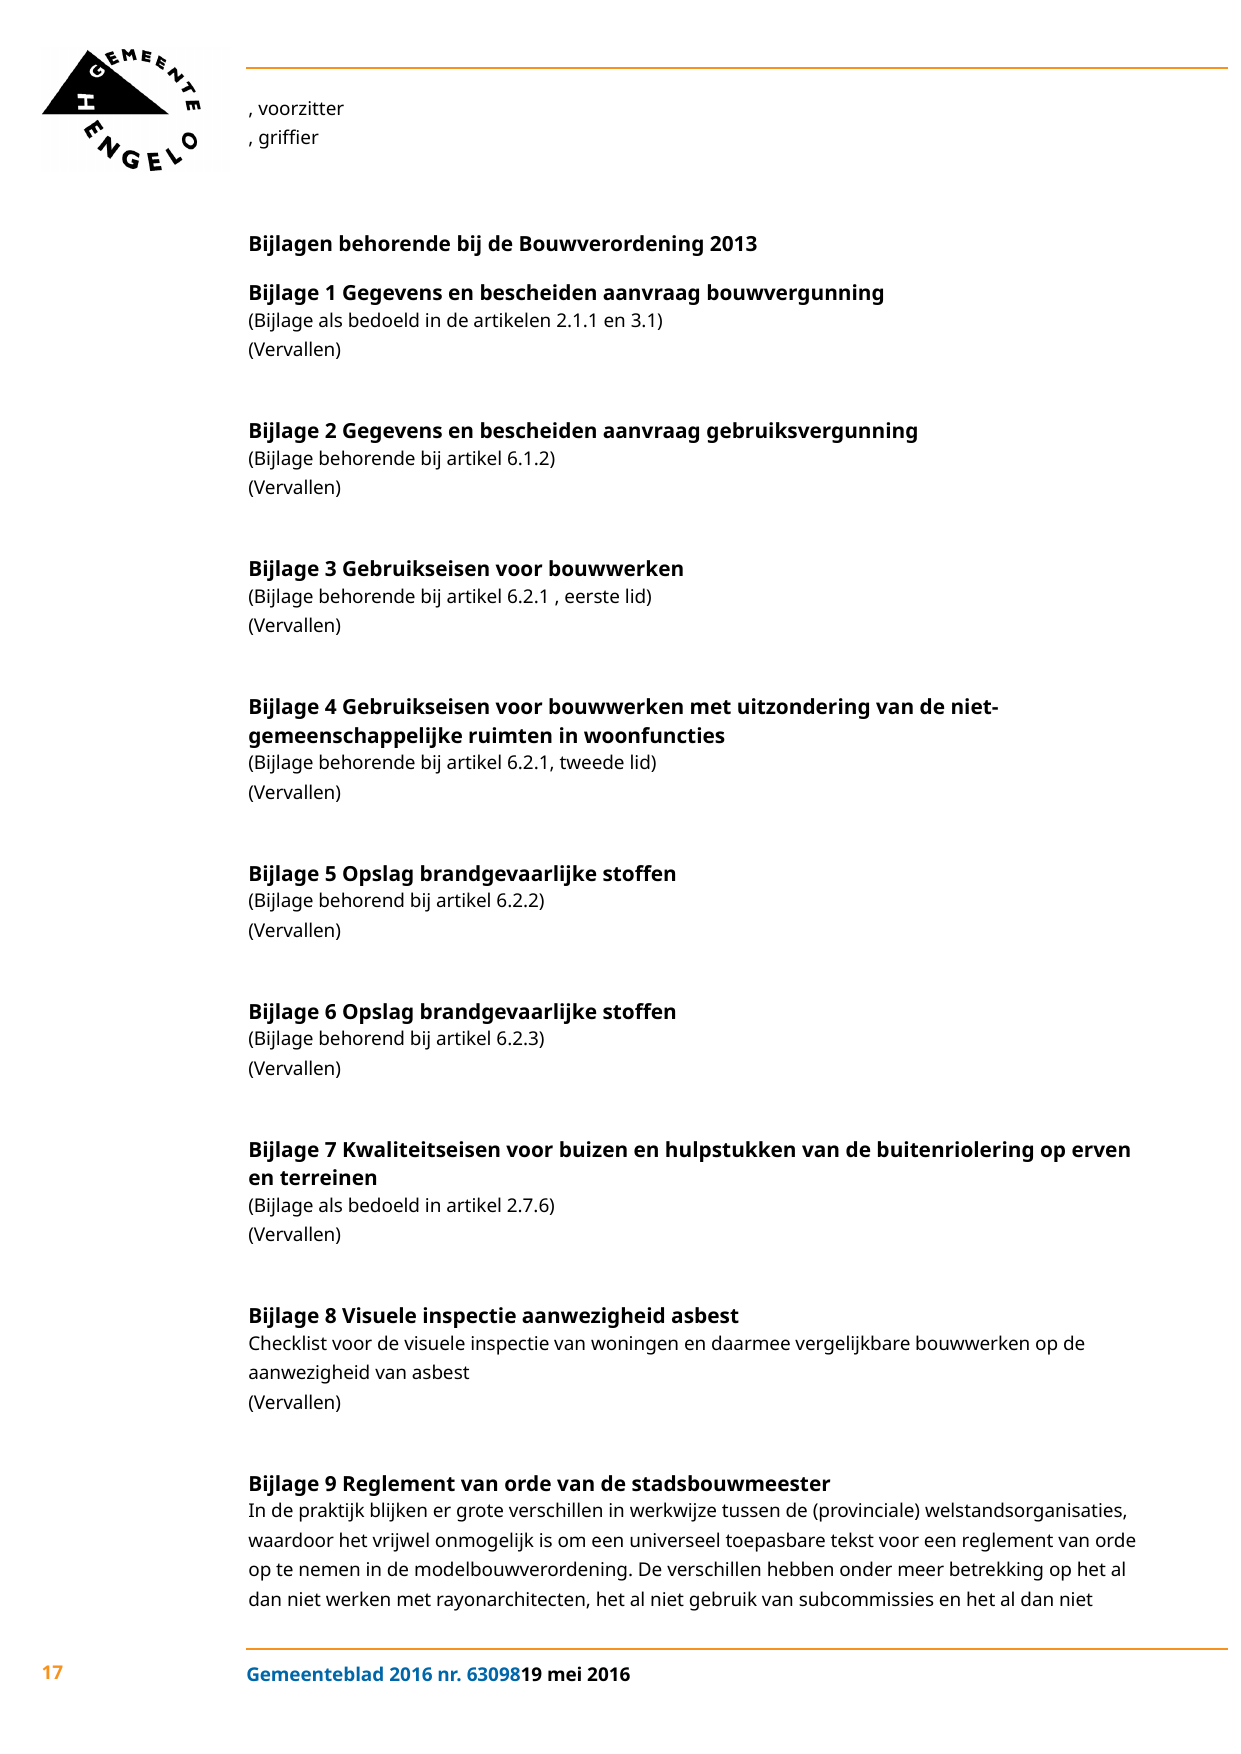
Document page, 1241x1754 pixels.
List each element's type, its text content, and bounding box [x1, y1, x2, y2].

text In de praktijk blijken er grote verschillen in werkwijze tussen de (provinciale) welstandsorganisaties, waardoor het vrijwel onmogelijk is om een universeel toepasbare tekst voor een reglement van orde op te nemen in de modelbouwverordening. De verschillen hebben onder meer betrekking op het al dan niet werken met rayonarchitecten, het al niet gebruik van subcommissies en het al dan niet [248, 1497, 1152, 1612]
text Bijlage 1 Gegevens en bescheiden aanvraag bouwvergunning [248, 278, 1152, 307]
text Bijlage 6 Opslag brandgevaarlijke stoffen [248, 997, 1152, 1025]
text Bijlage 7 Kwaliteitseisen voor buizen en hulpstukken van de buitenriolering op erven en terreinen [248, 1135, 1152, 1192]
text (Bijlage behorende bij artikel 6.1.2) [248, 445, 1152, 471]
text (Vervallen) [248, 779, 1152, 805]
text , voorzitter [248, 95, 1152, 121]
text (Bijlage behorend bij artikel 6.2.3) [248, 1025, 1152, 1051]
text Bijlage 5 Opslag brandgevaarlijke stoffen [248, 859, 1152, 887]
text (Vervallen) [248, 474, 1152, 500]
text Bijlage 3 Gebruikseisen voor bouwwerken [248, 554, 1152, 583]
text (Vervallen) [248, 612, 1152, 638]
text (Vervallen) [248, 1221, 1152, 1247]
picture [41, 47, 231, 172]
text (Vervallen) [248, 1055, 1152, 1081]
text Bijlage 9 Reglement van orde van de stadsbouwmeester [248, 1469, 1152, 1497]
text Checklist voor de visuele inspectie van woningen en daarmee vergelijkbare bouwwerken op de aanwezigheid van asbest [248, 1330, 1152, 1385]
text (Bijlage behorende bij artikel 6.2.1, tweede lid) [248, 749, 1152, 775]
text (Bijlage als bedoeld in de artikelen 2.1.1 en 3.1) [248, 307, 1152, 333]
text Bijlagen behorende bij de Bouwverordening 2013 [248, 229, 1152, 258]
text (Vervallen) [248, 917, 1152, 943]
text Bijlage 4 Gebruikseisen voor bouwwerken met uitzondering van de niet-gemeenschappelijke ruimten in woonfuncties [248, 692, 1152, 749]
text (Bijlage als bedoeld in artikel 2.7.6) [248, 1192, 1152, 1218]
text (Bijlage behorende bij artikel 6.2.1 , eerste lid) [248, 583, 1152, 609]
text , griffier [248, 124, 1152, 150]
text Bijlage 2 Gegevens en bescheiden aanvraag gebruiksvergunning [248, 416, 1152, 445]
text (Vervallen) [248, 1389, 1152, 1415]
text (Vervallen) [248, 336, 1152, 362]
text (Bijlage behorend bij artikel 6.2.2) [248, 887, 1152, 913]
text Bijlage 8 Visuele inspectie aanwezigheid asbest [248, 1301, 1152, 1330]
